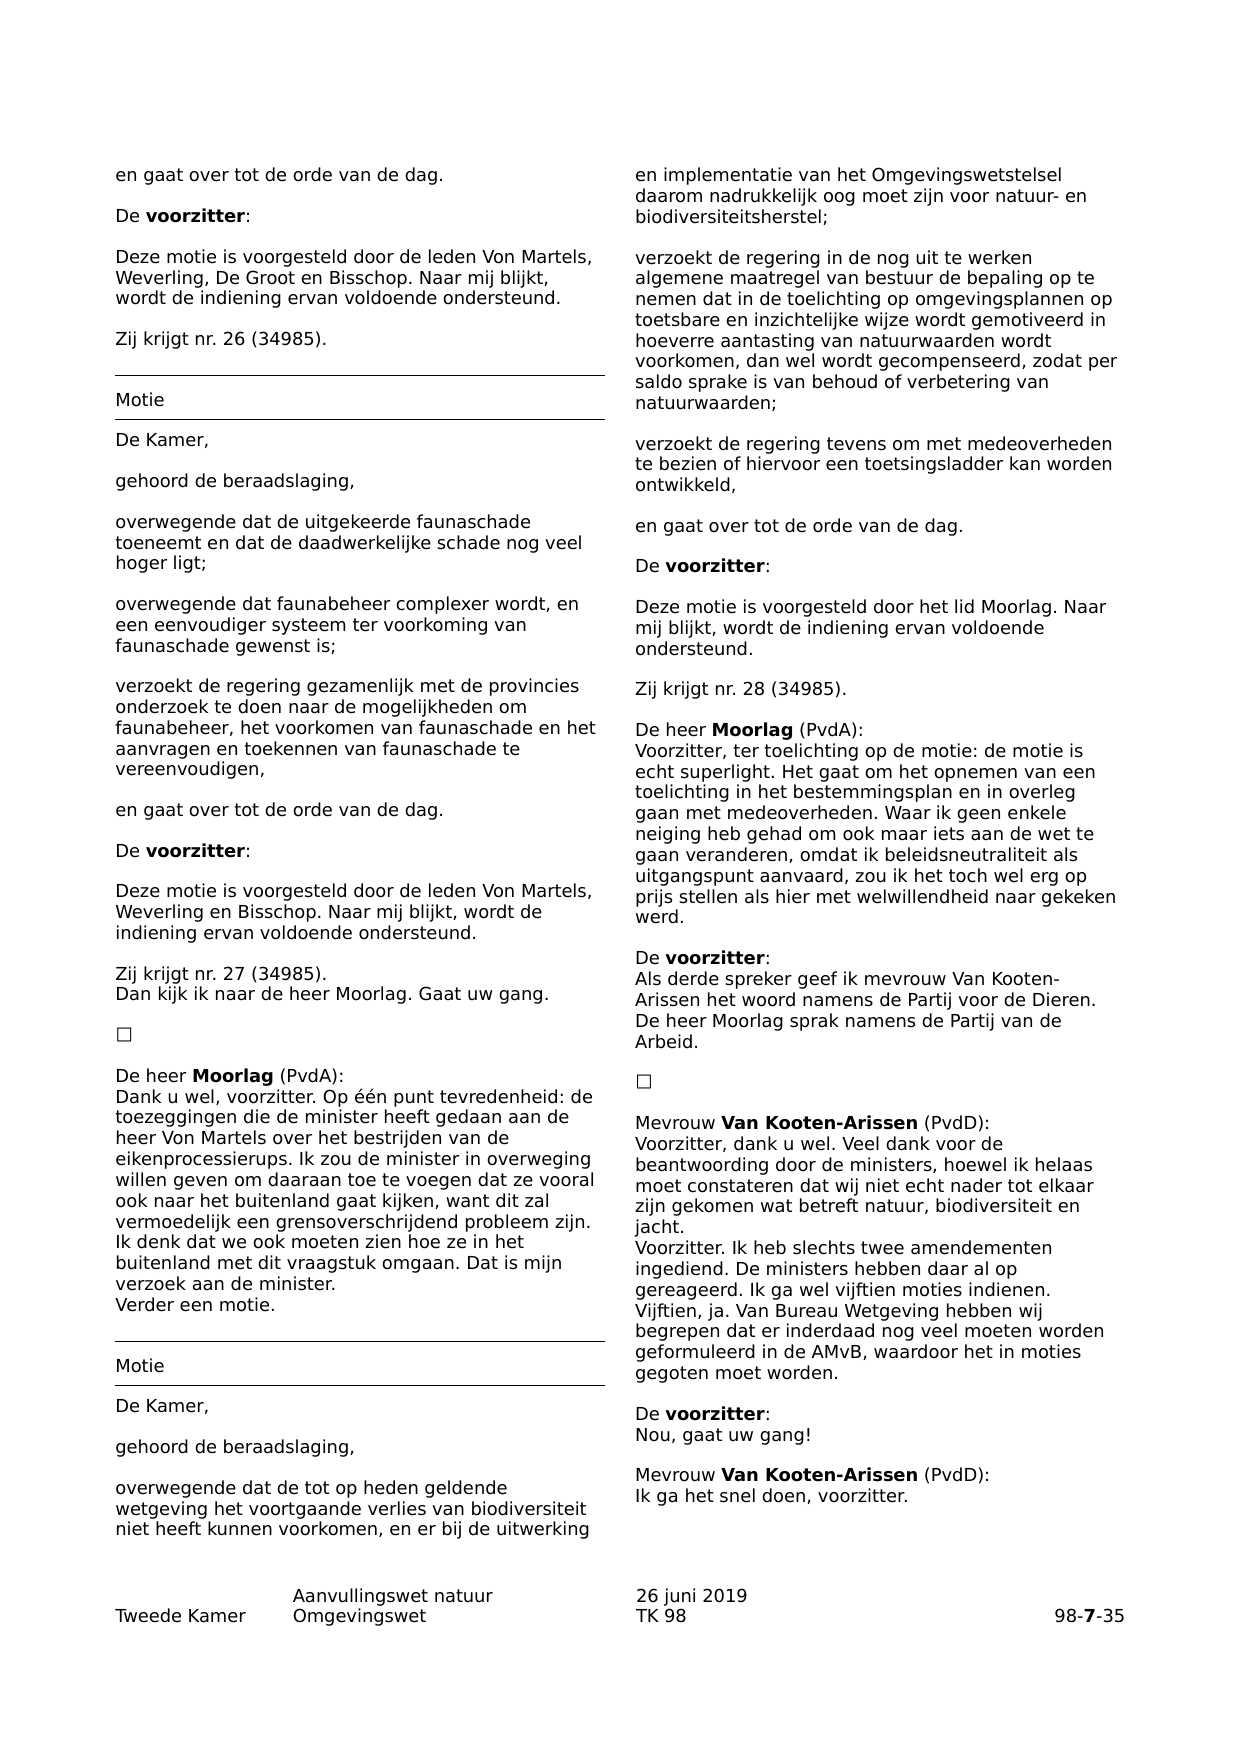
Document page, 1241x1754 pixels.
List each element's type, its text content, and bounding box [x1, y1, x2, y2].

text en gaat over tot de orde van de dag. [115, 165, 605, 186]
text Voorzitter, dank u wel. Veel dank voor de beantwoording door de ministers, hoewel ik helaas moet constateren dat wij niet echt nader tot elkaar zijn gekomen wat betreft natuur, biodiversiteit en jacht. [635, 1134, 1125, 1238]
text en implementatie van het Omgevingswetstelsel daarom nadrukkelijk oog moet zijn voor natuur- en biodiversiteitsherstel; [635, 165, 1125, 227]
text Motie [115, 1356, 605, 1376]
text en gaat over tot de orde van de dag. [635, 516, 1125, 536]
text De voorzitter: [115, 206, 605, 227]
text Zij krijgt nr. 27 (34985). [115, 963, 605, 984]
text De voorzitter: [635, 1404, 1125, 1424]
text verzoekt de regering tevens om met medeoverheden te bezien of hiervoor een toetsingsladder kan worden ontwikkeld, [635, 433, 1125, 496]
text Deze motie is voorgesteld door de leden Von Martels, Weverling, De Groot en Bisschop. Naar mij blijkt, wordt de indiening ervan voldoende ondersteund. [115, 247, 605, 309]
text en gaat over tot de orde van de dag. [115, 800, 605, 821]
text De heer Moorlag (PvdA): [115, 1066, 605, 1086]
text overwegende dat faunabeheer complexer wordt, en een eenvoudiger systeem ter voorkoming van faunaschade gewenst is; [115, 594, 605, 656]
text Verder een motie. [115, 1295, 605, 1316]
text Zij krijgt nr. 28 (34985). [635, 679, 1125, 700]
text De voorzitter: [115, 841, 605, 861]
text Nou, gaat uw gang! [635, 1424, 1125, 1445]
text ⬜ [115, 1025, 605, 1046]
text overwegende dat de tot op heden geldende wetgeving het voortgaande verlies van biodiversiteit niet heeft kunnen voorkomen, en er bij de uitwerking [115, 1478, 605, 1540]
text Als derde spreker geef ik mevrouw Van Kooten-Arissen het woord namens de Partij voor de Dieren. De heer Moorlag sprak namens de Partij van de Arbeid. [635, 969, 1125, 1052]
text Voorzitter, ter toelichting op de motie: de motie is echt superlight. Het gaat om het opnemen van een toelichting in het bestemmingsplan en in overleg gaan met medeoverheden. Waar ik geen enkele neiging heb gehad om ook maar iets aan de wet te gaan veranderen, omdat ik beleidsneutraliteit als uitgangspunt aanvaard, zou ik het toch wel erg op prijs stellen als hier met welwillendheid naar gekeken werd. [635, 741, 1125, 928]
text verzoekt de regering gezamenlijk met de provincies onderzoek te doen naar de mogelijkheden om faunabeheer, het voorkomen van faunaschade en het aanvragen en toekennen van faunaschade te vereenvoudigen, [115, 676, 605, 780]
text Dan kijk ik naar de heer Moorlag. Gaat uw gang. [115, 984, 605, 1005]
text De voorzitter: [635, 556, 1125, 577]
text verzoekt de regering in de nog uit te werken algemene maatregel van bestuur de bepaling op te nemen dat in de toelichting op omgevingsplannen op toetsbare en inzichtelijke wijze wordt gemotiveerd in hoeverre aantasting van natuurwaarden wordt voorkomen, dan wel wordt gecompenseerd, zodat per saldo sprake is van behoud of verbetering van natuurwaarden; [635, 247, 1125, 413]
text De voorzitter: [635, 948, 1125, 969]
text De Kamer, [115, 430, 605, 451]
text Zij krijgt nr. 26 (34985). [115, 329, 605, 350]
text Ik ga het snel doen, voorzitter. [635, 1486, 1125, 1507]
text Mevrouw Van Kooten-Arissen (PvdD): [635, 1465, 1125, 1486]
text Deze motie is voorgesteld door de leden Von Martels, Weverling en Bisschop. Naar mij blijkt, wordt de indiening ervan voldoende ondersteund. [115, 881, 605, 943]
text De Kamer, [115, 1396, 605, 1417]
text overwegende dat de uitgekeerde faunaschade toeneemt en dat de daadwerkelijke schade nog veel hoger ligt; [115, 512, 605, 574]
text Dank u wel, voorzitter. Op één punt tevredenheid: de toezeggingen die de minister heeft gedaan aan de heer Von Martels over het bestrijden van de eikenprocessierups. Ik zou de minister in overweging willen geven om daaraan toe te voegen dat ze vooral ook naar het buitenland gaat kijken, want dit zal vermoedelijk een grensoverschrijdend probleem zijn. Ik denk dat we ook moeten zien hoe ze in het buitenland met dit vraagstuk omgaan. Dat is mijn verzoek aan de minister. [115, 1086, 605, 1295]
text Mevrouw Van Kooten-Arissen (PvdD): [635, 1113, 1125, 1134]
text Deze motie is voorgesteld door het lid Moorlag. Naar mij blijkt, wordt de indiening ervan voldoende ondersteund. [635, 597, 1125, 659]
text gehoord de beraadslaging, [115, 471, 605, 492]
text gehoord de beraadslaging, [115, 1437, 605, 1458]
text De heer Moorlag (PvdA): [635, 720, 1125, 741]
text Motie [115, 389, 605, 410]
text ⬜ [635, 1072, 1125, 1093]
text Voorzitter. Ik heb slechts twee amendementen ingediend. De ministers hebben daar al op gereageerd. Ik ga wel vijftien moties indienen. Vijftien, ja. Van Bureau Wetgeving hebben wij begrepen dat er inderdaad nog veel moeten worden geformuleerd in de AMvB, waardoor het in moties gegoten moet worden. [635, 1238, 1125, 1384]
